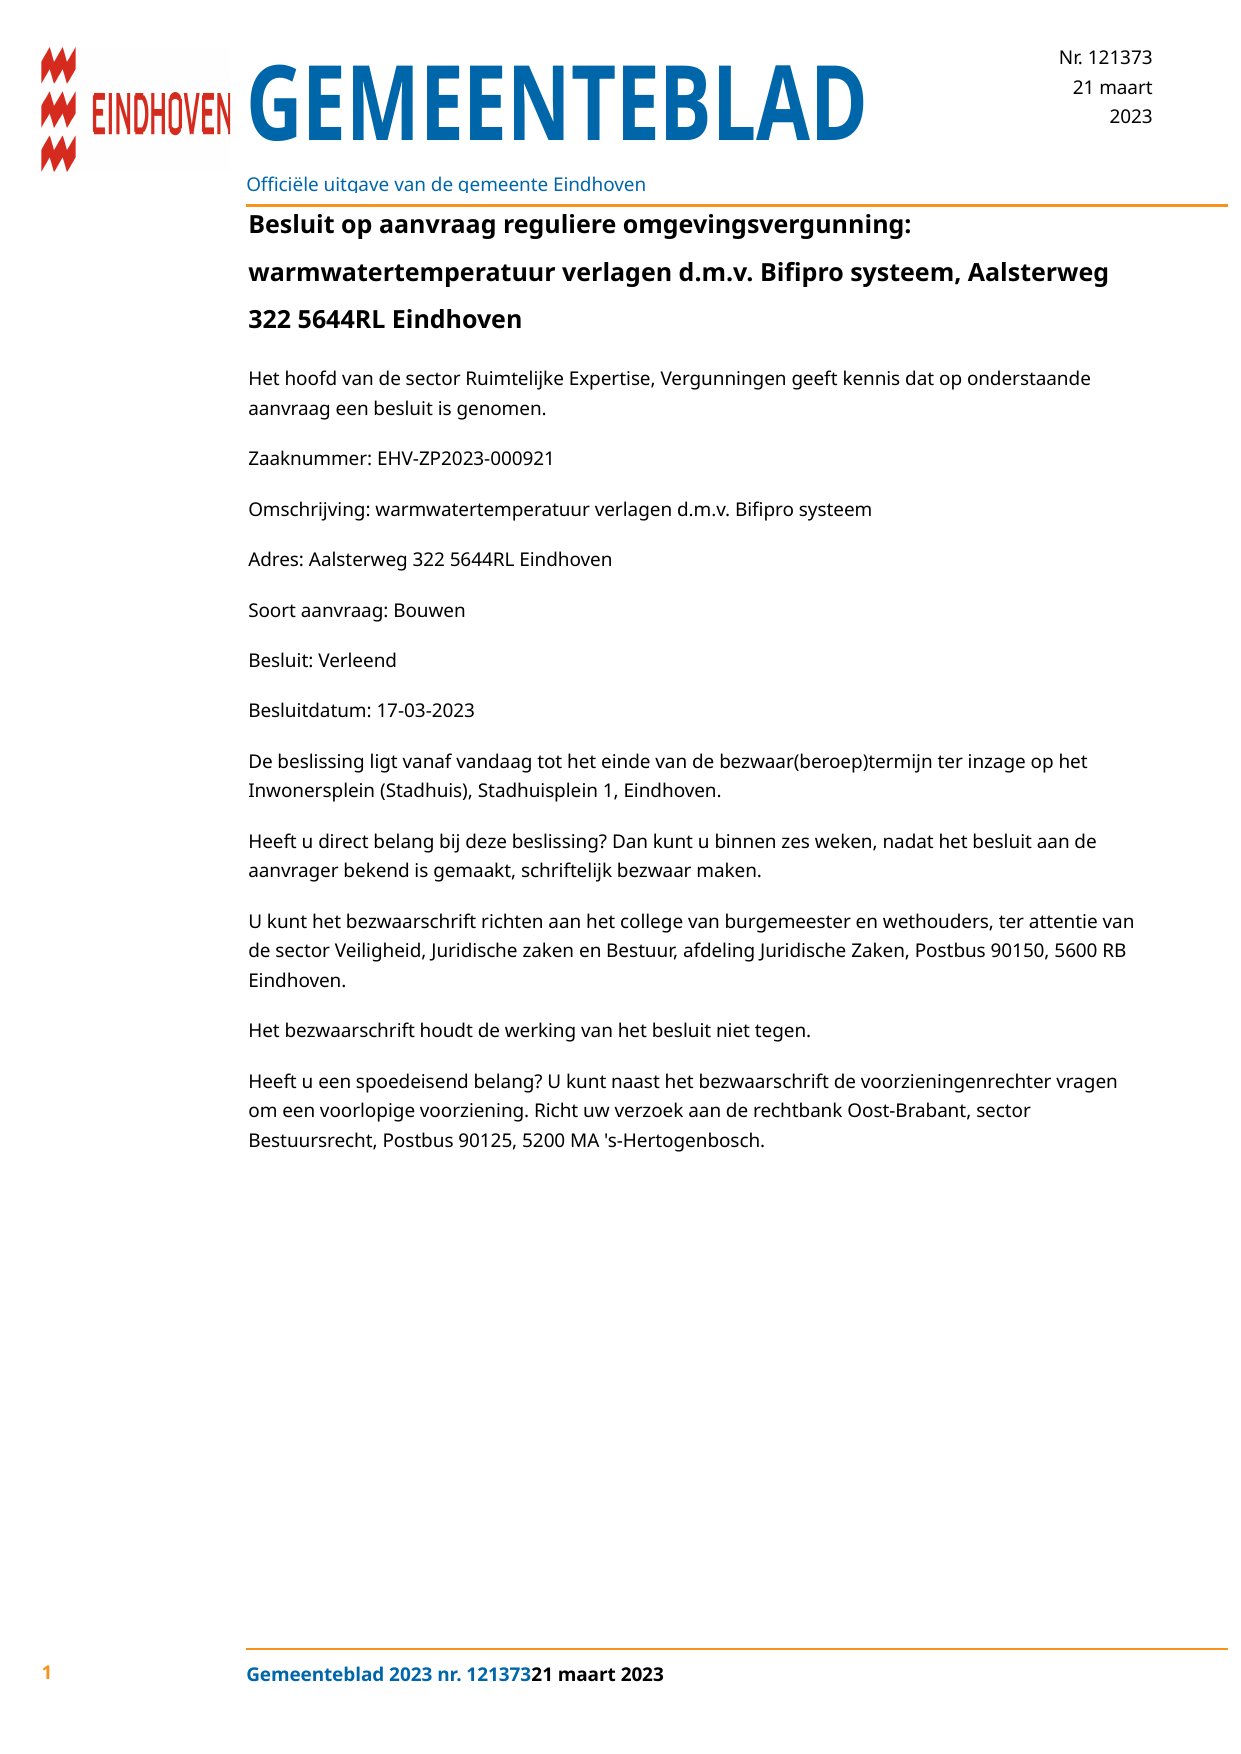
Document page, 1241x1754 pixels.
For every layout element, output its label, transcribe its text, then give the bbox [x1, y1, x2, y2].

text Besluit: Verleend [248, 647, 1152, 673]
text Heeft u direct belang bij deze beslissing? Dan kunt u binnen zes weken, nadat het besluit aan de aanvrager bekend is gemaakt, schriftelijk bezwaar maken. [248, 828, 1152, 883]
text U kunt het bezwaarschrift richten aan het college van burgemeester en wethouders, ter attentie van de sector Veiligheid, Juridische zaken en Bestuur, afdeling Juridische Zaken, Postbus 90150, 5600 RB Eindhoven. [248, 908, 1152, 993]
text De beslissing ligt vanaf vandaag tot het einde van de bezwaar(beroep)termijn ter inzage op het Inwonersplein (Stadhuis), Stadhuisplein 1, Eindhoven. [248, 748, 1152, 803]
text Soort aanvraag: Bouwen [248, 597, 1152, 622]
picture [41, 47, 231, 172]
text Het hoofd van de sector Ruimtelijke Expertise, Vergunningen geeft kennis dat op onderstaande aanvraag een besluit is genomen. [248, 366, 1152, 421]
text Adres: Aalsterweg 322 5644RL Eindhoven [248, 546, 1152, 572]
text Omschrijving: warmwatertemperatuur verlagen d.m.v. Bifipro systeem [248, 496, 1152, 522]
text Besluit op aanvraag reguliere omgevingsvergunning: warmwatertemperatuur verlagen d.m.v. Bifipro systeem, Aalsterweg 322 5644RL Eindhoven [248, 207, 1152, 336]
text Zaaknummer: EHV-ZP2023-000921 [248, 446, 1152, 471]
text Het bezwaarschrift houdt de werking van het besluit niet tegen. [248, 1018, 1152, 1043]
text Besluitdatum: 17-03-2023 [248, 698, 1152, 723]
text Heeft u een spoedeisend belang? U kunt naast het bezwaarschrift de voorzieningenrechter vragen om een voorlopige voorziening. Richt uw verzoek aan de rechtbank Oost-Brabant, sector Bestuursrecht, Postbus 90125, 5200 MA 's-Hertogenbosch. [248, 1068, 1152, 1153]
